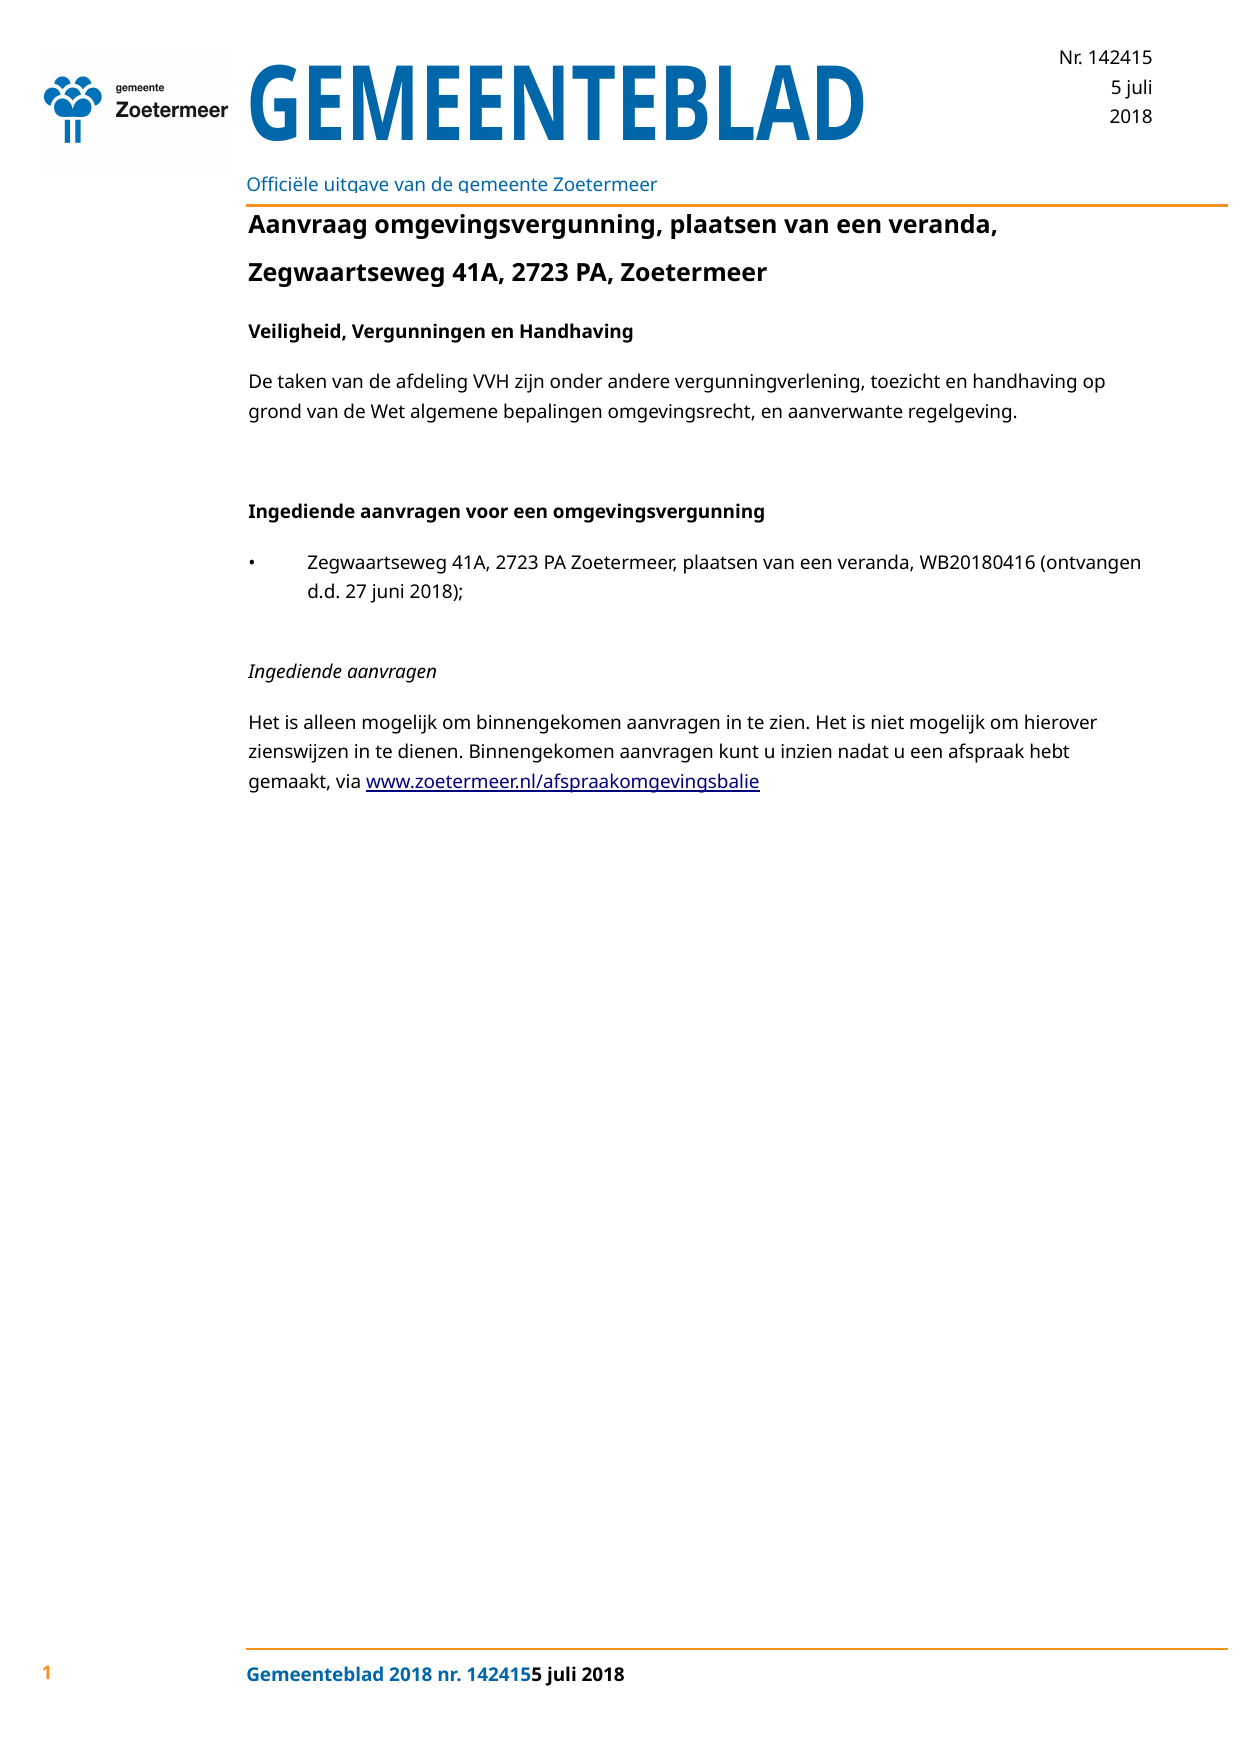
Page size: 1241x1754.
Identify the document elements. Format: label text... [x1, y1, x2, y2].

text Aanvraag omgevingsvergunning, plaatsen van een veranda, Zegwaartseweg 41A, 2723 PA, Zoetermeer [248, 207, 1152, 288]
text Veiligheid, Vergunningen en Handhaving [248, 318, 1152, 344]
text Ingediende aanvragen [248, 659, 1152, 684]
list Zegwaartseweg 41A, 2723 PA Zoetermeer, plaatsen van een veranda, WB20180416 (ontvangen d.d. 27 juni 2018); [248, 549, 1152, 604]
text Het is alleen mogelijk om binnengekomen aanvragen in te zien. Het is niet mogelijk om hierover zienswijzen in te dienen. Binnengekomen aanvragen kunt u inzien nadat u een afspraak hebt gemaakt, via www.zoetermeer.nl/afspraakomgevingsbalie [248, 709, 1152, 794]
text Ingediende aanvragen voor een omgevingsvergunning [248, 499, 1152, 524]
text De taken van de afdeling VVH zijn onder andere vergunningverlening, toezicht en handhaving op grond van de Wet algemene bepalingen omgevingsrecht, en aanverwante regelgeving. [248, 368, 1152, 424]
picture [41, 47, 231, 172]
